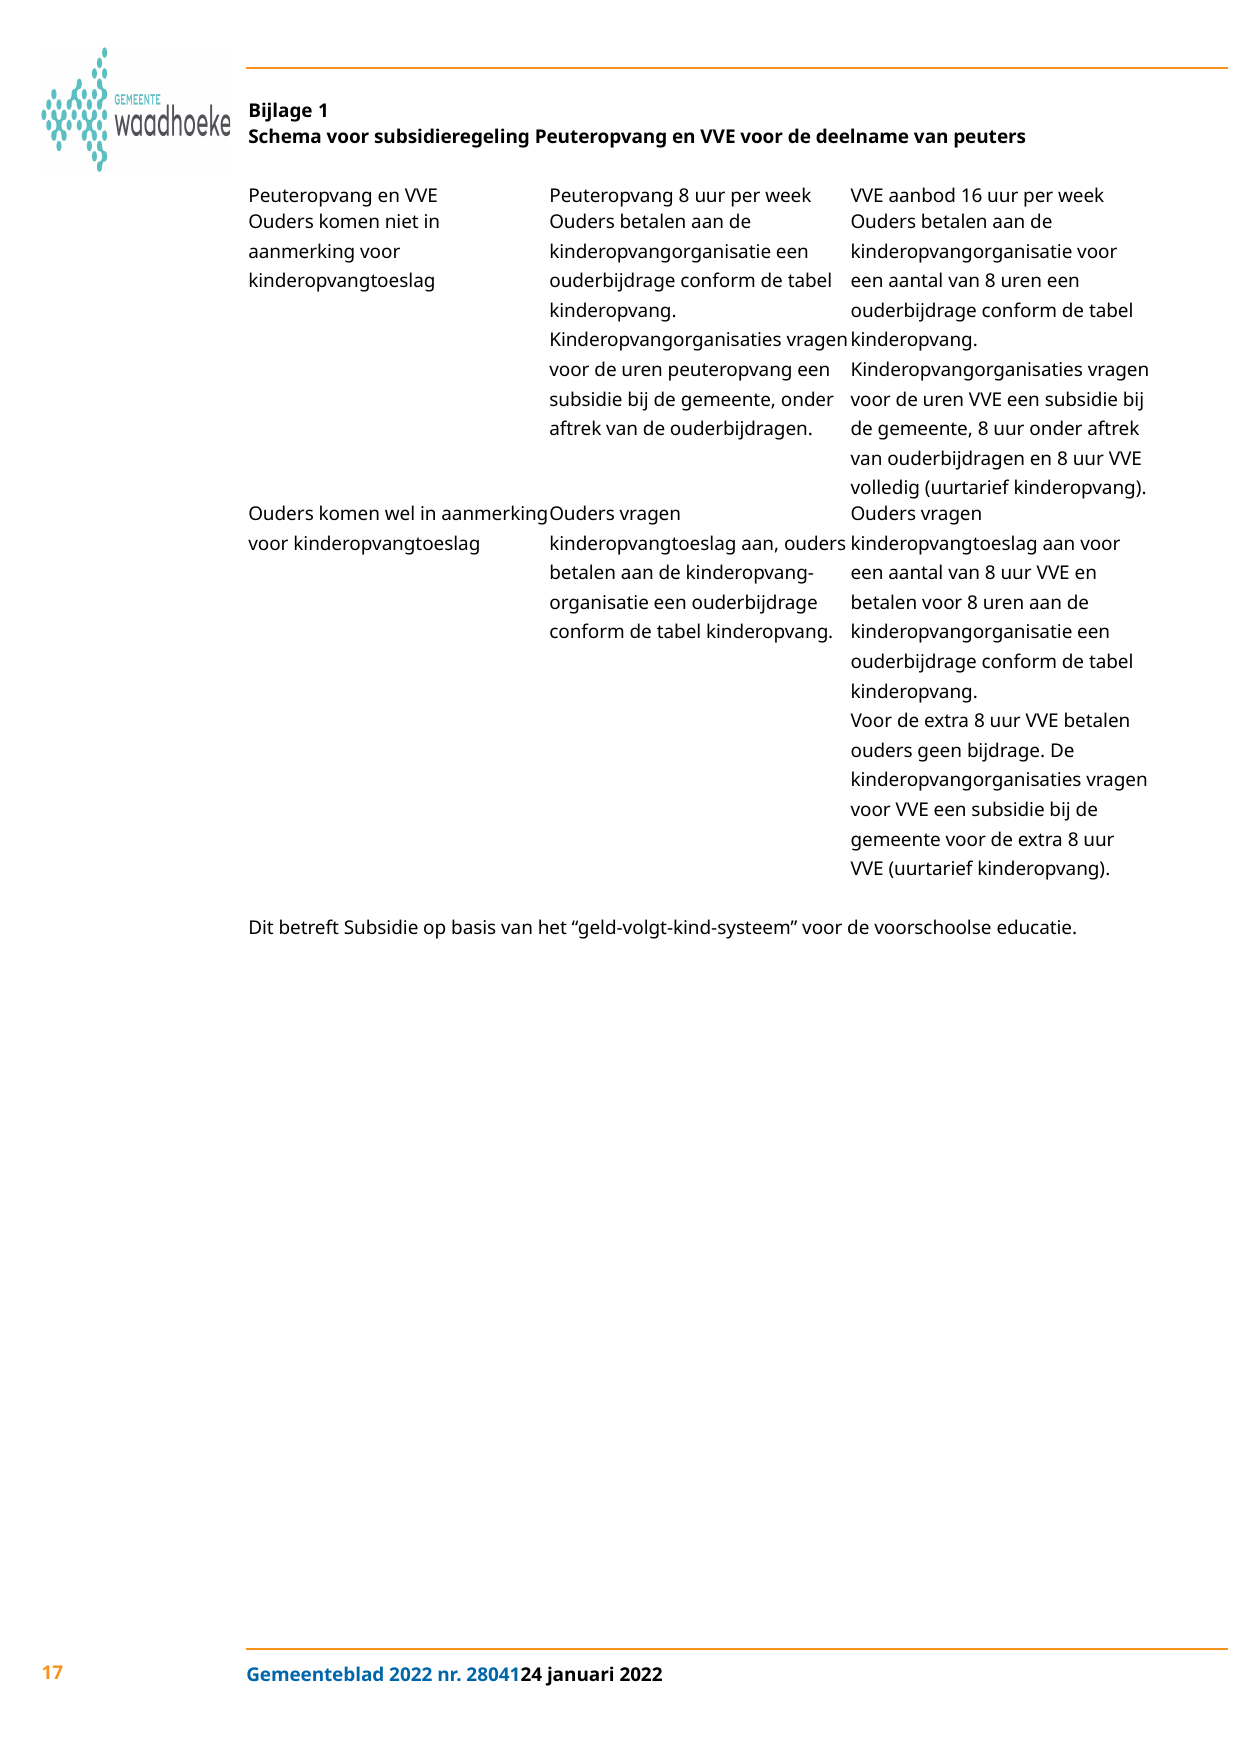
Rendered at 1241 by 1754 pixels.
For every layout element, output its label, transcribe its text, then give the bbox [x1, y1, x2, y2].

text Dit betreft Subsidie op basis van het “geld-volgt-kind-systeem” voor de voorschoolse educatie. [248, 914, 1152, 939]
text Bijlage 1 [248, 95, 1152, 123]
table_cell Ouders komen wel in aanmerking voor kinderopvangtoeslag [248, 500, 549, 881]
table_header VVE aanbod 16 uur per week [850, 183, 1152, 208]
text Schema voor subsidieregeling Peuteropvang en VVE voor de deelname van peuters [248, 123, 1152, 149]
table_cell Ouders betalen aan de kinderopvangorganisatie een ouderbijdrage conform de tabel kinderopvang. Kinderopvangorganisaties vragen voor de uren peuteropvang een subsidie bij de gemeente, onder aftrek van de ouderbijdragen. [549, 208, 850, 500]
table_header Peuteropvang 8 uur per week [549, 183, 850, 208]
table_cell Ouders betalen aan de kinderopvangorganisatie voor een aantal van 8 uren een ouderbijdrage conform de tabel kinderopvang. Kinderopvangorganisaties vragen voor de uren VVE een subsidie bij de gemeente, 8 uur onder aftrek van ouderbijdragen en 8 uur VVE volledig (uurtarief kinderopvang). [850, 208, 1152, 500]
picture [41, 47, 231, 172]
table_cell Ouders vragen kinderopvangtoeslag aan voor een aantal van 8 uur VVE en betalen voor 8 uren aan de kinderopvangorganisatie een ouderbijdrage conform de tabel kinderopvang. Voor de extra 8 uur VVE betalen ouders geen bijdrage. De kinderopvangorganisaties vragen voor VVE een subsidie bij de gemeente voor de extra 8 uur VVE (uurtarief kinderopvang). [850, 500, 1152, 881]
table_header Peuteropvang en VVE [248, 183, 549, 208]
table_cell Ouders vragen kinderopvangtoeslag aan, ouders betalen aan de kinderopvang- organisatie een ouderbijdrage conform de tabel kinderopvang. [549, 500, 850, 881]
table_cell Ouders komen niet in aanmerking voor kinderopvangtoeslag [248, 208, 549, 500]
